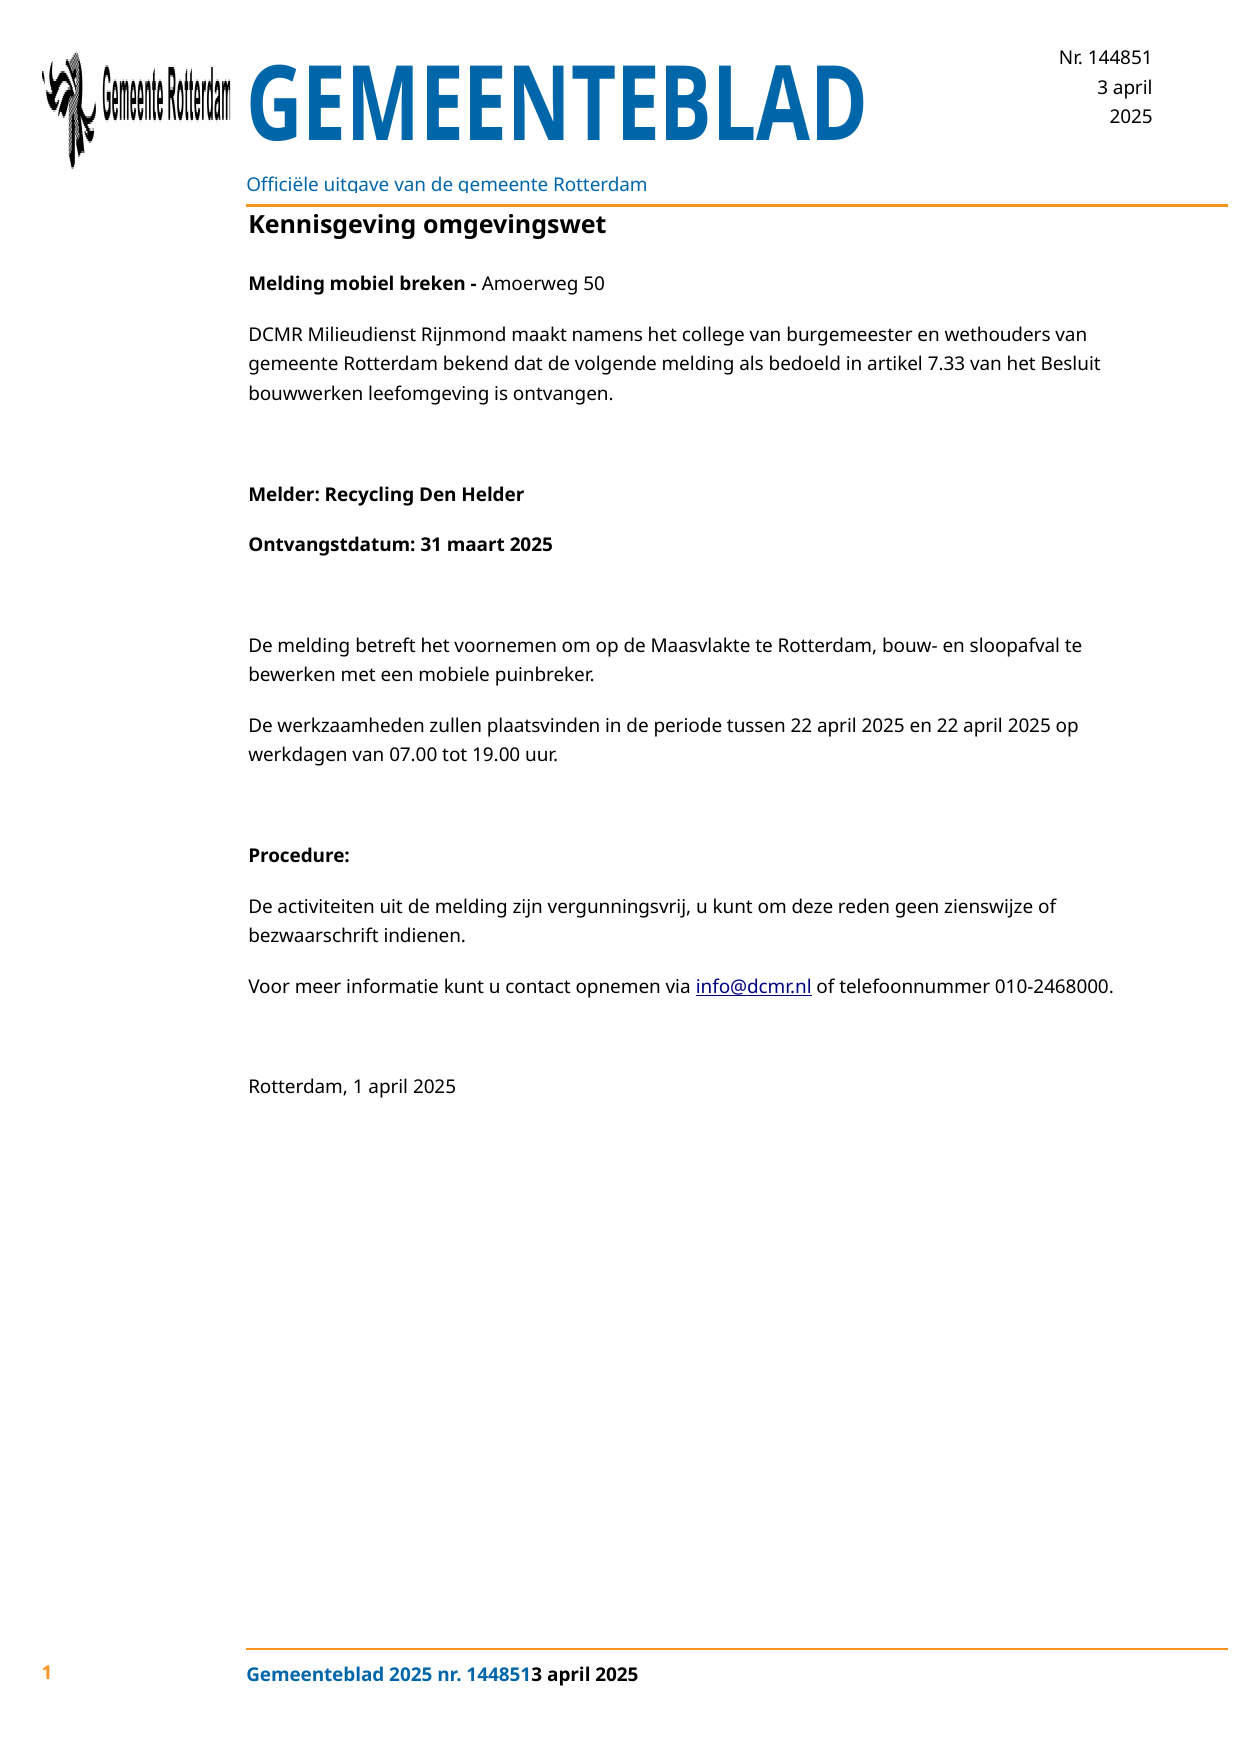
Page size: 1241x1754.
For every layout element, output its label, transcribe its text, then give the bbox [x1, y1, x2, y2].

text Procedure: [248, 842, 1152, 868]
text Voor meer informatie kunt u contact opnemen via info@dcmr.nl of telefoonnummer 010-2468000. [248, 973, 1152, 998]
text Melding mobiel breken - Amoerweg 50 [248, 270, 1152, 296]
text Ontvangstdatum: 31 maart 2025 [248, 531, 1152, 557]
text De melding betreft het voornemen om op de Maasvlakte te Rotterdam, bouw- en sloopafval te bewerken met een mobiele puinbreker. [248, 632, 1152, 687]
text Kennisgeving omgevingswet [248, 207, 1152, 241]
text De activiteiten uit de melding zijn vergunningsvrij, u kunt om deze reden geen zienswijze of bezwaarschrift indienen. [248, 893, 1152, 948]
text Rotterdam, 1 april 2025 [248, 1074, 1152, 1099]
picture [41, 47, 231, 172]
text Melder: Recycling Den Helder [248, 481, 1152, 506]
text DCMR Milieudienst Rijnmond maakt namens het college van burgemeester en wethouders van gemeente Rotterdam bekend dat de volgende melding als bedoeld in artikel 7.33 van het Besluit bouwwerken leefomgeving is ontvangen. [248, 321, 1152, 406]
text De werkzaamheden zullen plaatsvinden in de periode tussen 22 april 2025 en 22 april 2025 op werkdagen van 07.00 tot 19.00 uur. [248, 712, 1152, 767]
